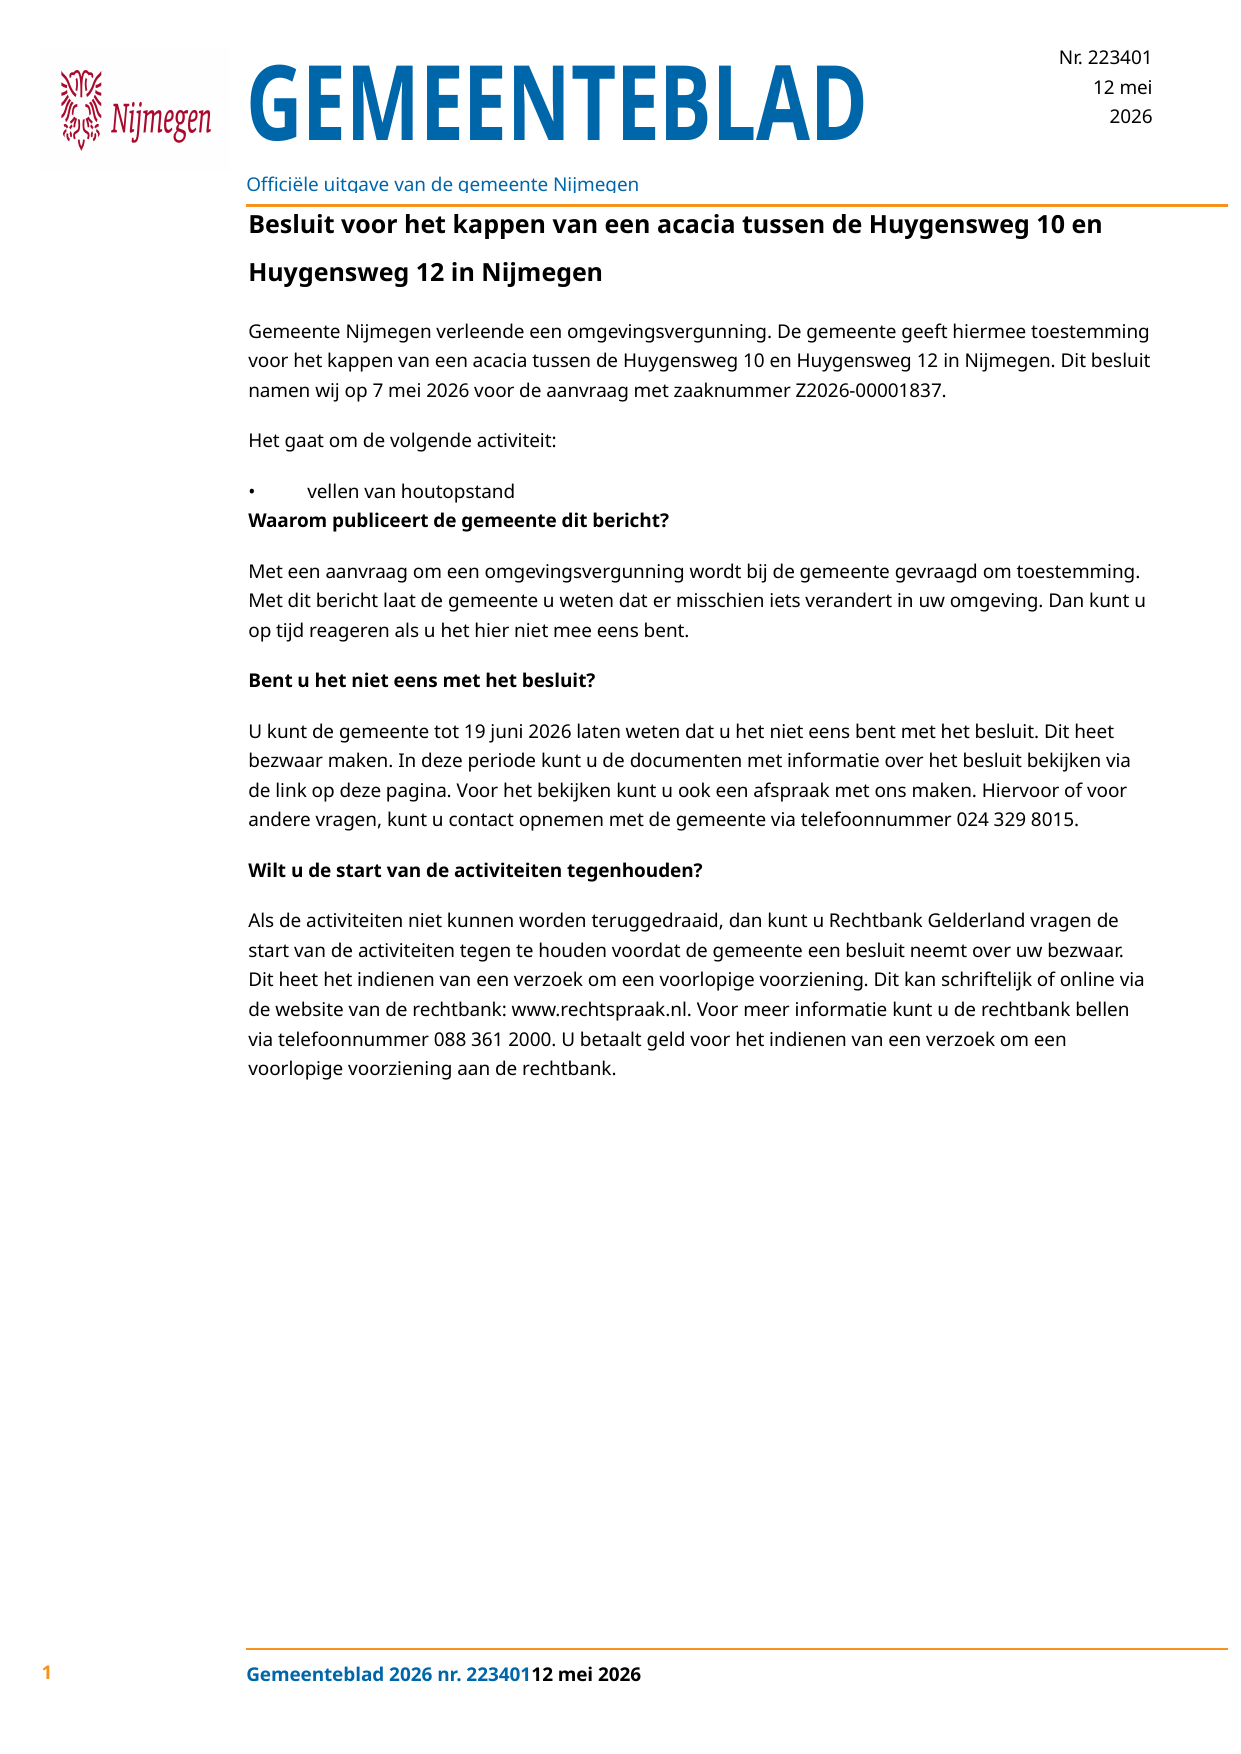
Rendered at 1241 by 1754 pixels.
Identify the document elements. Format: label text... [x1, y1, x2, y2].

text Besluit voor het kappen van een acacia tussen de Huygensweg 10 en Huygensweg 12 in Nijmegen [248, 207, 1152, 288]
text Waarom publiceert de gemeente dit bericht? [248, 507, 1152, 533]
text Gemeente Nijmegen verleende een omgevingsvergunning. De gemeente geeft hiermee toestemming voor het kappen van een acacia tussen de Huygensweg 10 en Huygensweg 12 in Nijmegen. Dit besluit namen wij op 7 mei 2026 voor de aanvraag met zaaknummer Z2026-00001837. [248, 318, 1152, 403]
text Wilt u de start van de activiteiten tegenhouden? [248, 857, 1152, 883]
text Met een aanvraag om een omgevingsvergunning wordt bij de gemeente gevraagd om toestemming. Met dit bericht laat de gemeente u weten dat er misschien iets verandert in uw omgeving. Dan kunt u op tijd reageren als u het hier niet mee eens bent. [248, 558, 1152, 643]
picture [41, 47, 231, 172]
text Als de activiteiten niet kunnen worden teruggedraaid, dan kunt u Rechtbank Gelderland vragen de start van de activiteiten tegen te houden voordat de gemeente een besluit neemt over uw bezwaar. Dit heet het indienen van een verzoek om een voorlopige voorziening. Dit kan schriftelijk of online via de website van de rechtbank: www.rechtspraak.nl. Voor meer informatie kunt u de rechtbank bellen via telefoonnummer 088 361 2000. U betaalt geld voor het indienen van een verzoek om een voorlopige voorziening aan de rechtbank. [248, 907, 1152, 1081]
text U kunt de gemeente tot 19 juni 2026 laten weten dat u het niet eens bent met het besluit. Dit heet bezwaar maken. In deze periode kunt u de documenten met informatie over het besluit bekijken via de link op deze pagina. Voor het bekijken kunt u ook een afspraak met ons maken. Hiervoor of voor andere vragen, kunt u contact opnemen met de gemeente via telefoonnummer 024 329 8015. [248, 718, 1152, 832]
text Het gaat om de volgende activiteit: [248, 427, 1152, 453]
list vellen van houtopstand [248, 478, 1152, 504]
text Bent u het niet eens met het besluit? [248, 667, 1152, 693]
